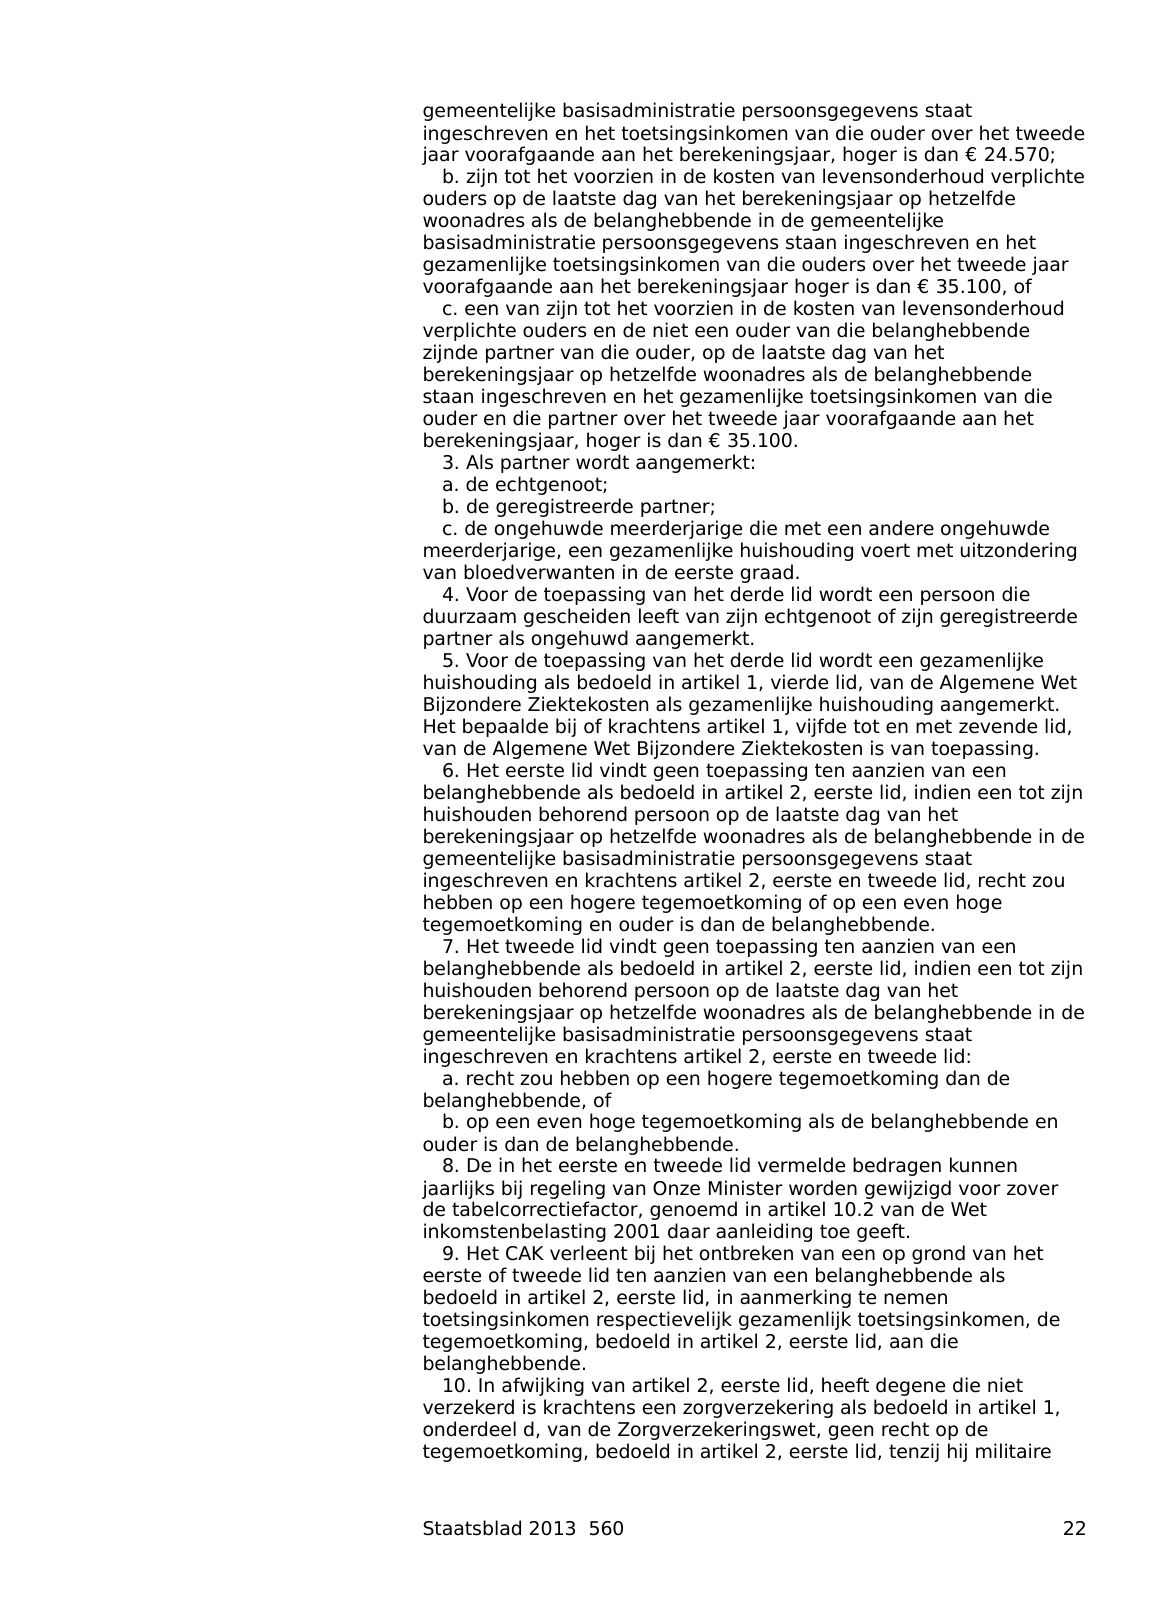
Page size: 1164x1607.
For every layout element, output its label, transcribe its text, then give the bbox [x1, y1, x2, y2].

text b. de geregistreerde partner; [422, 496, 1087, 518]
text 3. Als partner wordt aangemerkt: [422, 452, 1087, 474]
text a. recht zou hebben op een hogere tegemoetkoming dan de belanghebbende, of [422, 1067, 1087, 1111]
text b. zijn tot het voorzien in de kosten van levensonderhoud verplichte ouders op de laatste dag van het berekeningsjaar op hetzelfde woonadres als de belanghebbende in de gemeentelijke basisadministratie persoonsgegevens staan ingeschreven en het gezamenlijke toetsingsinkomen van die ouders over het tweede jaar voorafgaande aan het berekeningsjaar hoger is dan € 35.100, of [422, 166, 1087, 298]
text 8. De in het eerste en tweede lid vermelde bedragen kunnen jaarlijks bij regeling van Onze Minister worden gewijzigd voor zover de tabelcorrectiefactor, genoemd in artikel 10.2 van de Wet inkomstenbelasting 2001 daar aanleiding toe geeft. [422, 1155, 1087, 1243]
text c. de ongehuwde meerderjarige die met een andere ongehuwde meerderjarige, een gezamenlijke huishouding voert met uitzondering van bloedverwanten in de eerste graad. [422, 518, 1087, 584]
text 4. Voor de toepassing van het derde lid wordt een persoon die duurzaam gescheiden leeft van zijn echtgenoot of zijn geregistreerde partner als ongehuwd aangemerkt. [422, 584, 1087, 650]
text b. op een even hoge tegemoetkoming als de belanghebbende en ouder is dan de belanghebbende. [422, 1111, 1087, 1155]
text 9. Het CAK verleent bij het ontbreken van een op grond van het eerste of tweede lid ten aanzien van een belanghebbende als bedoeld in artikel 2, eerste lid, in aanmerking te nemen toetsingsinkomen respectievelijk gezamenlijk toetsingsinkomen, de tegemoetkoming, bedoeld in artikel 2, eerste lid, aan die belanghebbende. [422, 1243, 1087, 1375]
text 10. In afwijking van artikel 2, eerste lid, heeft degene die niet verzekerd is krachtens een zorgverzekering als bedoeld in artikel 1, onderdeel d, van de Zorgverzekeringswet, geen recht op de tegemoetkoming, bedoeld in artikel 2, eerste lid, tenzij hij militaire [422, 1375, 1087, 1463]
text a. de echtgenoot; [422, 474, 1087, 496]
text 6. Het eerste lid vindt geen toepassing ten aanzien van een belanghebbende als bedoeld in artikel 2, eerste lid, indien een tot zijn huishouden behorend persoon op de laatste dag van het berekeningsjaar op hetzelfde woonadres als de belanghebbende in de gemeentelijke basisadministratie persoonsgegevens staat ingeschreven en krachtens artikel 2, eerste en tweede lid, recht zou hebben op een hogere tegemoetkoming of op een even hoge tegemoetkoming en ouder is dan de belanghebbende. [422, 760, 1087, 936]
text c. een van zijn tot het voorzien in de kosten van levensonderhoud verplichte ouders en de niet een ouder van die belanghebbende zijnde partner van die ouder, op de laatste dag van het berekeningsjaar op hetzelfde woonadres als de belanghebbende staan ingeschreven en het gezamenlijke toetsingsinkomen van die ouder en die partner over het tweede jaar voorafgaande aan het berekeningsjaar, hoger is dan € 35.100. [422, 298, 1087, 452]
text gemeentelijke basisadministratie persoonsgegevens staat ingeschreven en het toetsingsinkomen van die ouder over het tweede jaar voorafgaande aan het berekeningsjaar, hoger is dan € 24.570; [422, 100, 1087, 166]
text 5. Voor de toepassing van het derde lid wordt een gezamenlijke huishouding als bedoeld in artikel 1, vierde lid, van de Algemene Wet Bijzondere Ziektekosten als gezamenlijke huishouding aangemerkt. Het bepaalde bij of krachtens artikel 1, vijfde tot en met zevende lid, van de Algemene Wet Bijzondere Ziektekosten is van toepassing. [422, 650, 1087, 760]
text 7. Het tweede lid vindt geen toepassing ten aanzien van een belanghebbende als bedoeld in artikel 2, eerste lid, indien een tot zijn huishouden behorend persoon op de laatste dag van het berekeningsjaar op hetzelfde woonadres als de belanghebbende in de gemeentelijke basisadministratie persoonsgegevens staat ingeschreven en krachtens artikel 2, eerste en tweede lid: [422, 936, 1087, 1067]
